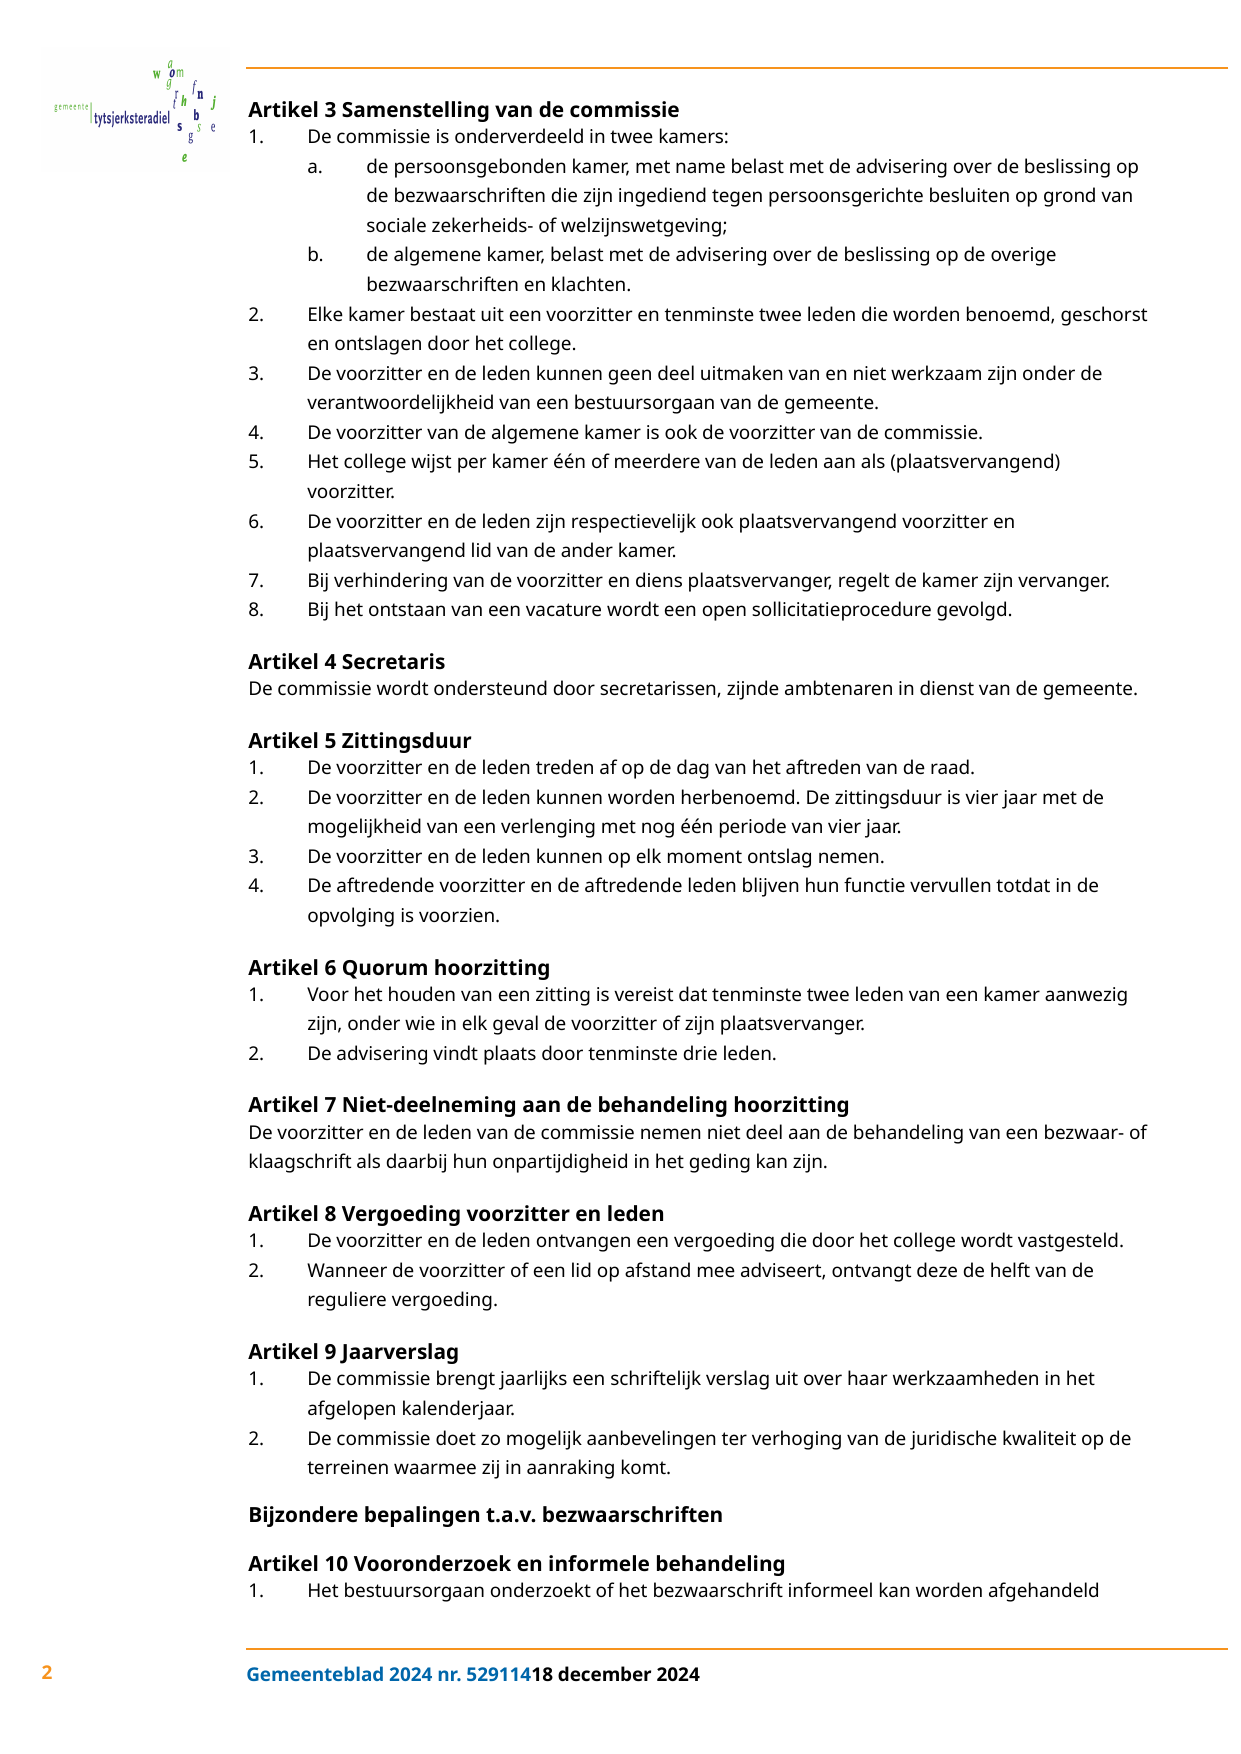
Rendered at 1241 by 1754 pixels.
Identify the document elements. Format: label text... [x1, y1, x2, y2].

text Artikel 5 Zittingsduur [248, 726, 1152, 754]
list de persoonsgebonden kamer, met name belast met de advisering over de beslissing op de bezwaarschriften die zijn ingediend tegen persoonsgerichte besluiten op grond van sociale zekerheids- of welzijnswetgeving; [307, 153, 1152, 238]
list De voorzitter en de leden treden af op de dag van het aftreden van de raad. [248, 754, 1152, 780]
list Bij het ontstaan van een vacature wordt een open sollicitatieprocedure gevolgd. [248, 597, 1152, 622]
text Artikel 4 Secretaris [248, 647, 1152, 675]
list Elke kamer bestaat uit een voorzitter en tenminste twee leden die worden benoemd, geschorst en ontslagen door het college. [248, 301, 1152, 356]
list Voor het houden van een zitting is vereist dat tenminste twee leden van een kamer aanwezig zijn, onder wie in elk geval de voorzitter of zijn plaatsvervanger. [248, 981, 1152, 1036]
list De commissie brengt jaarlijks een schriftelijk verslag uit over haar werkzaamheden in het afgelopen kalenderjaar. [248, 1366, 1152, 1421]
text Artikel 7 Niet-deelneming aan de behandeling hoorzitting [248, 1091, 1152, 1119]
list de algemene kamer, belast met de advisering over de beslissing op de overige bezwaarschriften en klachten. [307, 242, 1152, 297]
text Artikel 3 Samenstelling van de commissie [248, 95, 1152, 123]
text Bijzondere bepalingen t.a.v. bezwaarschriften [248, 1500, 1152, 1528]
list De commissie doet zo mogelijk aanbevelingen ter verhoging van de juridische kwaliteit op de terreinen waarmee zij in aanraking komt. [248, 1425, 1152, 1480]
list Het bestuursorgaan onderzoekt of het bezwaarschrift informeel kan worden afgehandeld [248, 1578, 1152, 1603]
list Bij verhindering van de voorzitter en diens plaatsvervanger, regelt de kamer zijn vervanger. [248, 567, 1152, 593]
list De voorzitter en de leden kunnen worden herbenoemd. De zittingsduur is vier jaar met de mogelijkheid van een verlenging met nog één periode van vier jaar. [248, 784, 1152, 839]
list De voorzitter en de leden kunnen geen deel uitmaken van en niet werkzaam zijn onder de verantwoordelijkheid van een bestuursorgaan van de gemeente. [248, 360, 1152, 415]
text Artikel 10 Vooronderzoek en informele behandeling [248, 1549, 1152, 1578]
list De voorzitter en de leden ontvangen een vergoeding die door het college wordt vastgesteld. [248, 1227, 1152, 1253]
list De voorzitter van de algemene kamer is ook de voorzitter van de commissie. [248, 419, 1152, 445]
list De voorzitter en de leden kunnen op elk moment ontslag nemen. [248, 843, 1152, 869]
text De commissie wordt ondersteund door secretarissen, zijnde ambtenaren in dienst van de gemeente. [248, 675, 1152, 701]
list Het college wijst per kamer één of meerdere van de leden aan als (plaatsvervangend) voorzitter. [248, 449, 1152, 504]
list De advisering vindt plaats door tenminste drie leden. [248, 1040, 1152, 1066]
picture [41, 47, 231, 172]
text Artikel 6 Quorum hoorzitting [248, 953, 1152, 981]
list De commissie is onderverdeeld in twee kamers: [248, 123, 1152, 149]
list De voorzitter en de leden zijn respectievelijk ook plaatsvervangend voorzitter en plaatsvervangend lid van de ander kamer. [248, 508, 1152, 563]
list De aftredende voorzitter en de aftredende leden blijven hun functie vervullen totdat in de opvolging is voorzien. [248, 873, 1152, 928]
text Artikel 8 Vergoeding voorzitter en leden [248, 1199, 1152, 1227]
text Artikel 9 Jaarverslag [248, 1337, 1152, 1366]
list Wanneer de voorzitter of een lid op afstand mee adviseert, ontvangt deze de helft van de reguliere vergoeding. [248, 1257, 1152, 1312]
text De voorzitter en de leden van de commissie nemen niet deel aan de behandeling van een bezwaar- of klaagschrift als daarbij hun onpartijdigheid in het geding kan zijn. [248, 1119, 1152, 1174]
